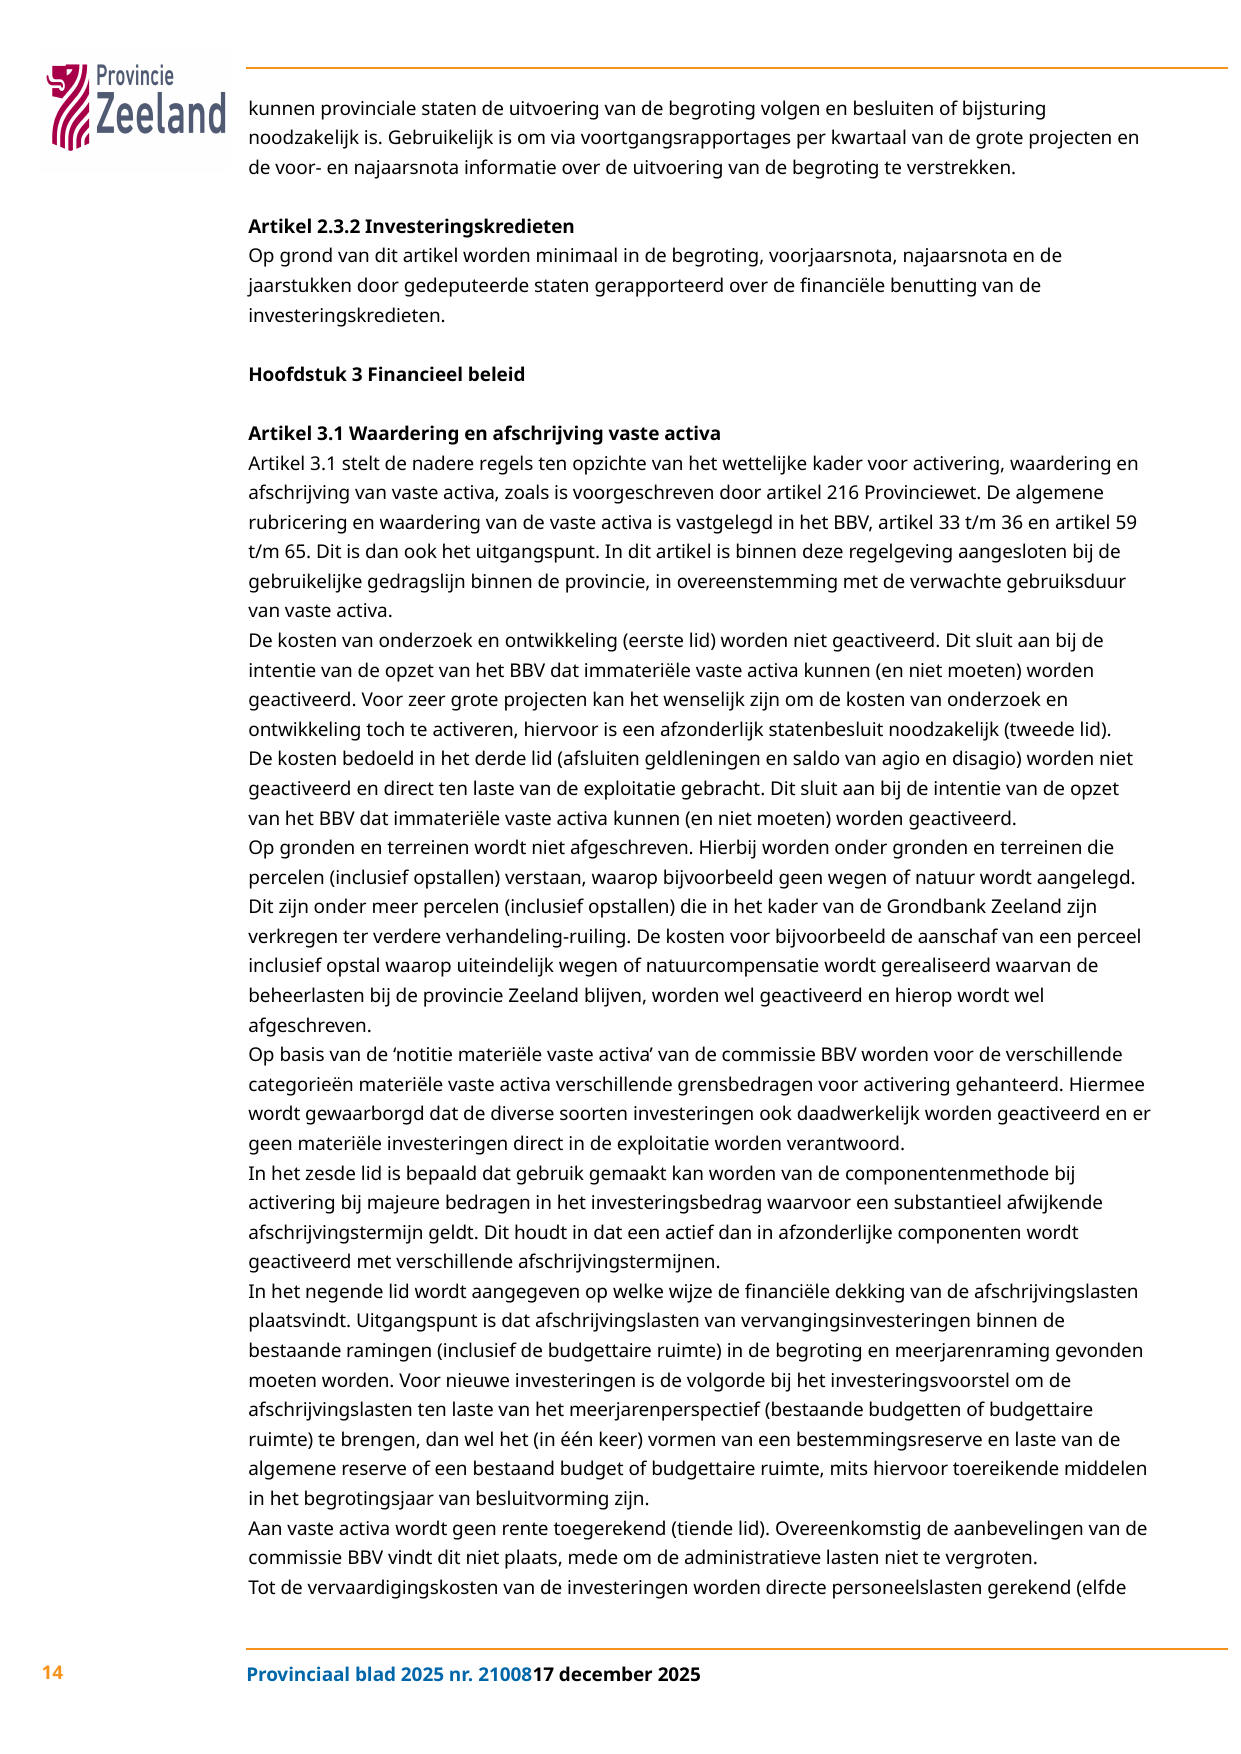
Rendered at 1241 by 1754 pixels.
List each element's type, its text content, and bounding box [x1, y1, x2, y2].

text In het negende lid wordt aangegeven op welke wijze de financiële dekking van de afschrijvingslasten plaatsvindt. Uitgangspunt is dat afschrijvingslasten van vervangingsinvesteringen binnen de bestaande ramingen (inclusief de budgettaire ruimte) in de begroting en meerjarenraming gevonden moeten worden. Voor nieuwe investeringen is de volgorde bij het investeringsvoorstel om de afschrijvingslasten ten laste van het meerjarenperspectief (bestaande budgetten of budgettaire ruimte) te brengen, dan wel het (in één keer) vormen van een bestemmingsreserve en laste van de algemene reserve of een bestaand budget of budgettaire ruimte, mits hiervoor toereikende middelen in het begrotingsjaar van besluitvorming zijn. [248, 1278, 1152, 1511]
text Artikel 2.3.2 Investeringskredieten [248, 213, 1152, 239]
text In het zesde lid is bepaald dat gebruik gemaakt kan worden van de componentenmethode bij activering bij majeure bedragen in het investeringsbedrag waarvoor een substantieel afwijkende afschrijvingstermijn geldt. Dit houdt in dat een actief dan in afzonderlijke componenten wordt geactiveerd met verschillende afschrijvingstermijnen. [248, 1160, 1152, 1274]
text De kosten van onderzoek en ontwikkeling (eerste lid) worden niet geactiveerd. Dit sluit aan bij de intentie van de opzet van het BBV dat immateriële vaste activa kunnen (en niet moeten) worden geactiveerd. Voor zeer grote projecten kan het wenselijk zijn om de kosten van onderzoek en ontwikkeling toch te activeren, hiervoor is een afzonderlijk statenbesluit noodzakelijk (tweede lid). [248, 627, 1152, 742]
text Op gronden en terreinen wordt niet afgeschreven. Hierbij worden onder gronden en terreinen die percelen (inclusief opstallen) verstaan, waarop bijvoorbeeld geen wegen of natuur wordt aangelegd. Dit zijn onder meer percelen (inclusief opstallen) die in het kader van de Grondbank Zeeland zijn verkregen ter verdere verhandeling-ruiling. De kosten voor bijvoorbeeld de aanschaf van een perceel inclusief opstal waarop uiteindelijk wegen of natuurcompensatie wordt gerealiseerd waarvan de beheerlasten bij de provincie Zeeland blijven, worden wel geactiveerd en hierop wordt wel afgeschreven. [248, 834, 1152, 1038]
text Artikel 3.1 stelt de nadere regels ten opzichte van het wettelijke kader voor activering, waardering en afschrijving van vaste activa, zoals is voorgeschreven door artikel 216 Provinciewet. De algemene rubricering en waardering van de vaste activa is vastgelegd in het BBV, artikel 33 t/m 36 en artikel 59 t/m 65. Dit is dan ook het uitgangspunt. In dit artikel is binnen deze regelgeving aangesloten bij de gebruikelijke gedragslijn binnen de provincie, in overeenstemming met de verwachte gebruiksduur van vaste activa. [248, 450, 1152, 623]
text Tot de vervaardigingskosten van de investeringen worden directe personeelslasten gerekend (elfde [248, 1574, 1152, 1600]
text Aan vaste activa wordt geen rente toegerekend (tiende lid). Overeenkomstig de aanbevelingen van de commissie BBV vindt dit niet plaats, mede om de administratieve lasten niet te vergroten. [248, 1515, 1152, 1570]
text kunnen provinciale staten de uitvoering van de begroting volgen en besluiten of bijsturing noodzakelijk is. Gebruikelijk is om via voortgangsrapportages per kwartaal van de grote projecten en de voor- en najaarsnota informatie over de uitvoering van de begroting te verstrekken. [248, 95, 1152, 180]
text Op grond van dit artikel worden minimaal in de begroting, voorjaarsnota, najaarsnota en de jaarstukken door gedeputeerde staten gerapporteerd over de financiële benutting van de investeringskredieten. [248, 243, 1152, 328]
picture [41, 47, 231, 172]
text De kosten bedoeld in het derde lid (afsluiten geldleningen en saldo van agio en disagio) worden niet geactiveerd en direct ten laste van de exploitatie gebracht. Dit sluit aan bij de intentie van de opzet van het BBV dat immateriële vaste activa kunnen (en niet moeten) worden geactiveerd. [248, 746, 1152, 831]
text Op basis van de ‘notitie materiële vaste activa’ van de commissie BBV worden voor de verschillende categorieën materiële vaste activa verschillende grensbedragen voor activering gehanteerd. Hiermee wordt gewaarborgd dat de diverse soorten investeringen ook daadwerkelijk worden geactiveerd en er geen materiële investeringen direct in de exploitatie worden verantwoord. [248, 1041, 1152, 1156]
text Artikel 3.1 Waardering en afschrijving vaste activa [248, 420, 1152, 446]
text Hoofdstuk 3 Financieel beleid [248, 361, 1152, 387]
